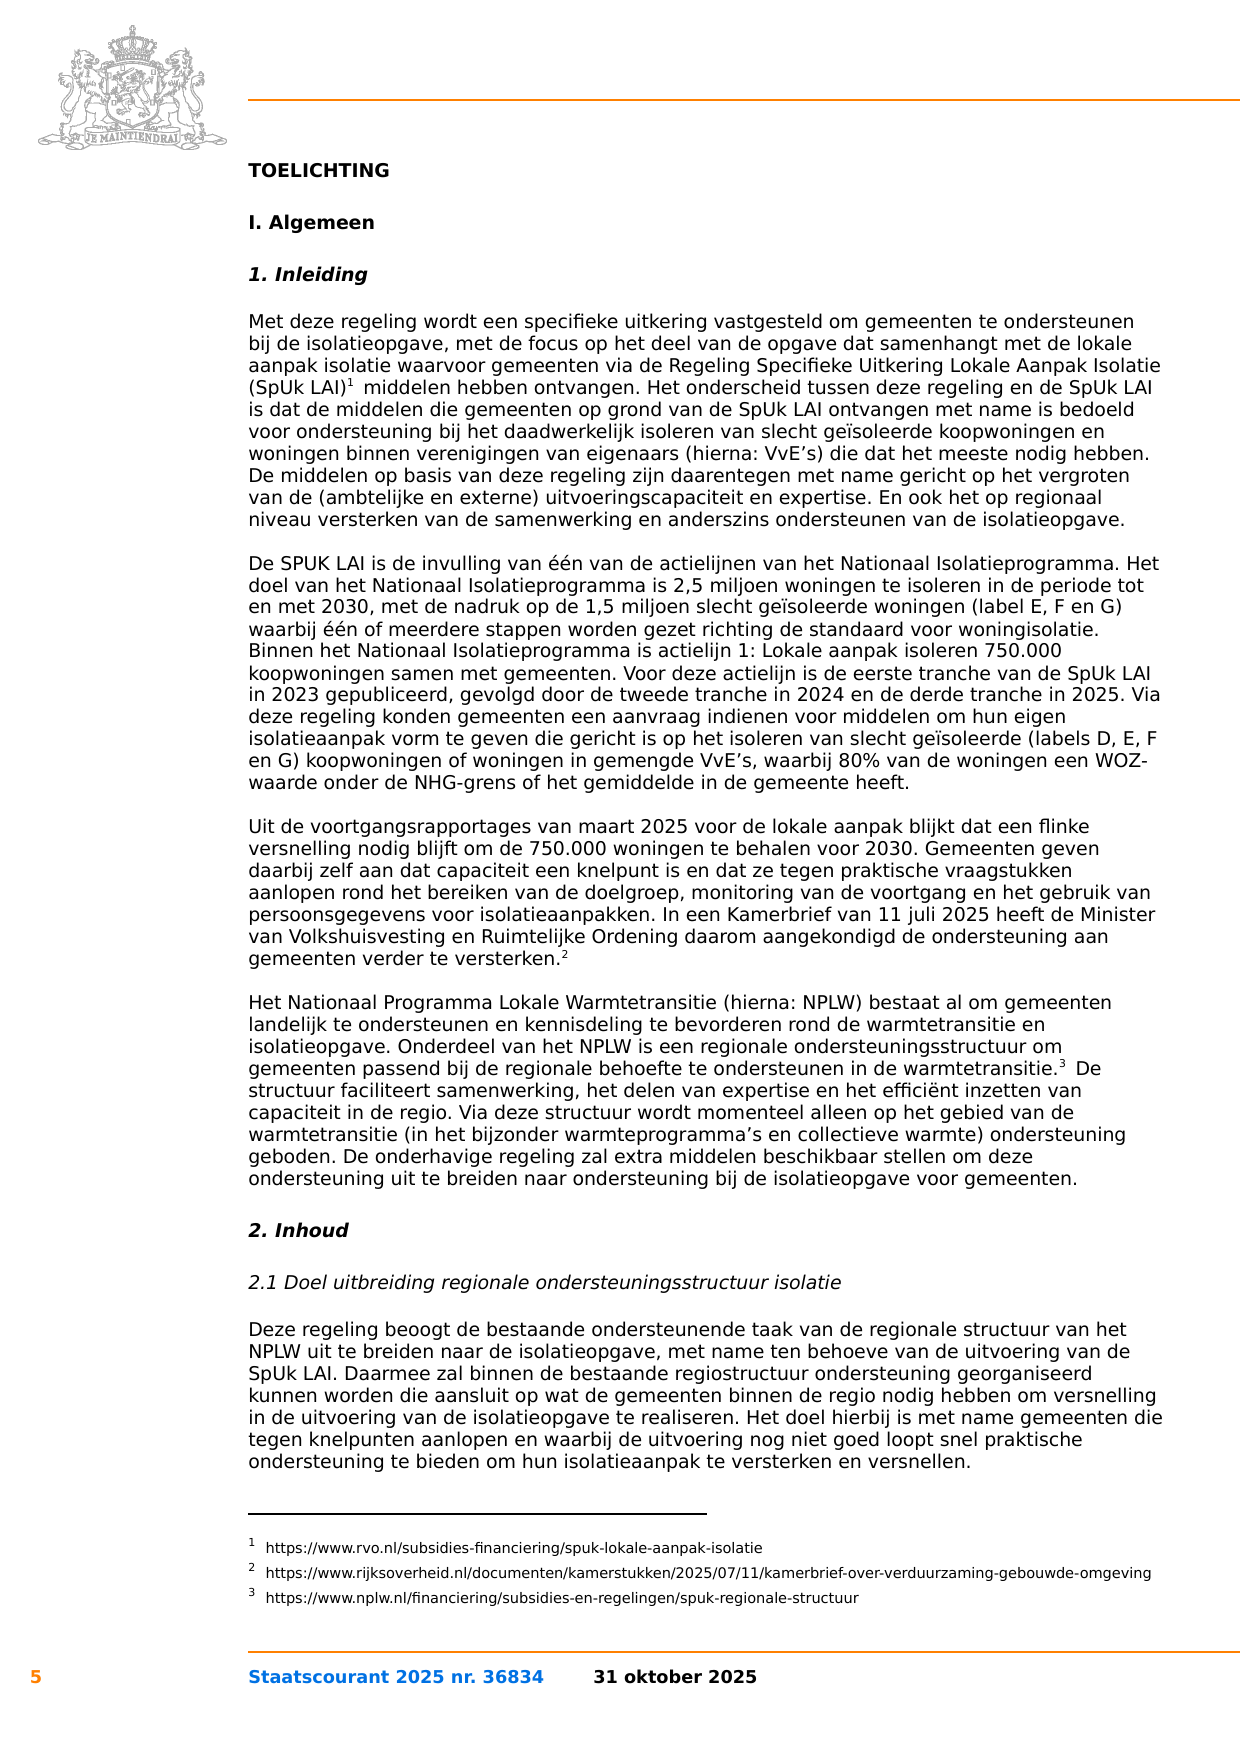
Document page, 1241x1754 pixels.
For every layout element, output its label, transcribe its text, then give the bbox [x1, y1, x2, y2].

subtitle I. Algemeen [248, 212, 1163, 234]
picture [38, 25, 227, 150]
subtitle 1. Inleiding [248, 264, 1163, 286]
subtitle TOELICHTING [248, 160, 1163, 182]
text https://www.rvo.nl/subsidies-financiering/spuk-lokale-aanpak-isolatie [248, 1536, 1163, 1558]
text Deze regeling beoogt de bestaande ondersteunende taak van de regionale structuur van het NPLW uit te breiden naar de isolatieopgave, met name ten behoeve van de uitvoering van de SpUk LAI. Daarmee zal binnen de bestaande regiostructuur ondersteuning georganiseerd kunnen worden die aansluit op wat de gemeenten binnen de regio nodig hebben om versnelling in de uitvoering van de isolatieopgave te realiseren. Het doel hierbij is met name gemeenten die tegen knelpunten aanlopen en waarbij de uitvoering nog niet goed loopt snel praktische ondersteuning te bieden om hun isolatieaanpak te versterken en versnellen. [248, 1319, 1163, 1472]
text https://www.rijksoverheid.nl/documenten/kamerstukken/2025/07/11/kamerbrief-over-verduurzaming-gebouwde-omgeving [248, 1561, 1163, 1583]
text https://www.nplw.nl/financiering/subsidies-en-regelingen/spuk-regionale-structuur [248, 1586, 1163, 1608]
subtitle 2.1 Doel uitbreiding regionale ondersteuningsstructuur isolatie [248, 1272, 1163, 1294]
text De SPUK LAI is de invulling van één van de actielijnen van het Nationaal Isolatieprogramma. Het doel van het Nationaal Isolatieprogramma is 2,5 miljoen woningen te isoleren in de periode tot en met 2030, met de nadruk op de 1,5 miljoen slecht geïsoleerde woningen (label E, F en G) waarbij één of meerdere stappen worden gezet richting de standaard voor woningisolatie. Binnen het Nationaal Isolatieprogramma is actielijn 1: Lokale aanpak isoleren 750.000 koopwoningen samen met gemeenten. Voor deze actielijn is de eerste tranche van de SpUk LAI in 2023 gepubliceerd, gevolgd door de tweede tranche in 2024 en de derde tranche in 2025. Via deze regeling konden gemeenten een aanvraag indienen voor middelen om hun eigen isolatieaanpak vorm te geven die gericht is op het isoleren van slecht geïsoleerde (labels D, E, F en G) koopwoningen of woningen in gemengde VvE’s, waarbij 80% van de woningen een WOZ-waarde onder de NHG-grens of het gemiddelde in de gemeente heeft. [248, 552, 1163, 794]
text Het Nationaal Programma Lokale Warmtetransitie (hierna: NPLW) bestaat al om gemeenten landelijk te ondersteunen en kennisdeling te bevorderen rond de warmtetransitie en isolatieopgave. Onderdeel van het NPLW is een regionale ondersteuningsstructuur om gemeenten passend bij de regionale behoefte te ondersteunen in de warmtetransitie. De structuur faciliteert samenwerking, het delen van expertise en het efficiënt inzetten van capaciteit in de regio. Via deze structuur wordt momenteel alleen op het gebied van de warmtetransitie (in het bijzonder warmteprogramma’s en collectieve warmte) ondersteuning geboden. De onderhavige regeling zal extra middelen beschikbaar stellen om deze ondersteuning uit te breiden naar ondersteuning bij de isolatieopgave voor gemeenten. [248, 992, 1163, 1190]
text Met deze regeling wordt een specifieke uitkering vastgesteld om gemeenten te ondersteunen bij de isolatieopgave, met de focus op het deel van de opgave dat samenhangt met de lokale aanpak isolatie waarvoor gemeenten via de Regeling Specifieke Uitkering Lokale Aanpak Isolatie (SpUk LAI) middelen hebben ontvangen. Het onderscheid tussen deze regeling en de SpUk LAI is dat de middelen die gemeenten op grond van de SpUk LAI ontvangen met name is bedoeld voor ondersteuning bij het daadwerkelijk isoleren van slecht geïsoleerde koopwoningen en woningen binnen verenigingen van eigenaars (hierna: VvE’s) die dat het meeste nodig hebben. De middelen op basis van deze regeling zijn daarentegen met name gericht op het vergroten van de (ambtelijke en externe) uitvoeringscapaciteit en expertise. En ook het op regionaal niveau versterken van de samenwerking en anderszins ondersteunen van de isolatieopgave. [248, 311, 1163, 531]
subtitle 2. Inhoud [248, 1220, 1163, 1242]
text Uit de voortgangsrapportages van maart 2025 voor de lokale aanpak blijkt dat een flinke versnelling nodig blijft om de 750.000 woningen te behalen voor 2030. Gemeenten geven daarbij zelf aan dat capaciteit een knelpunt is en dat ze tegen praktische vraagstukken aanlopen rond het bereiken van de doelgroep, monitoring van de voortgang en het gebruik van persoonsgegevens voor isolatieaanpakken. In een Kamerbrief van 11 juli 2025 heeft de Minister van Volkshuisvesting en Ruimtelijke Ordening daarom aangekondigd de ondersteuning aan gemeenten verder te versterken. [248, 816, 1163, 970]
